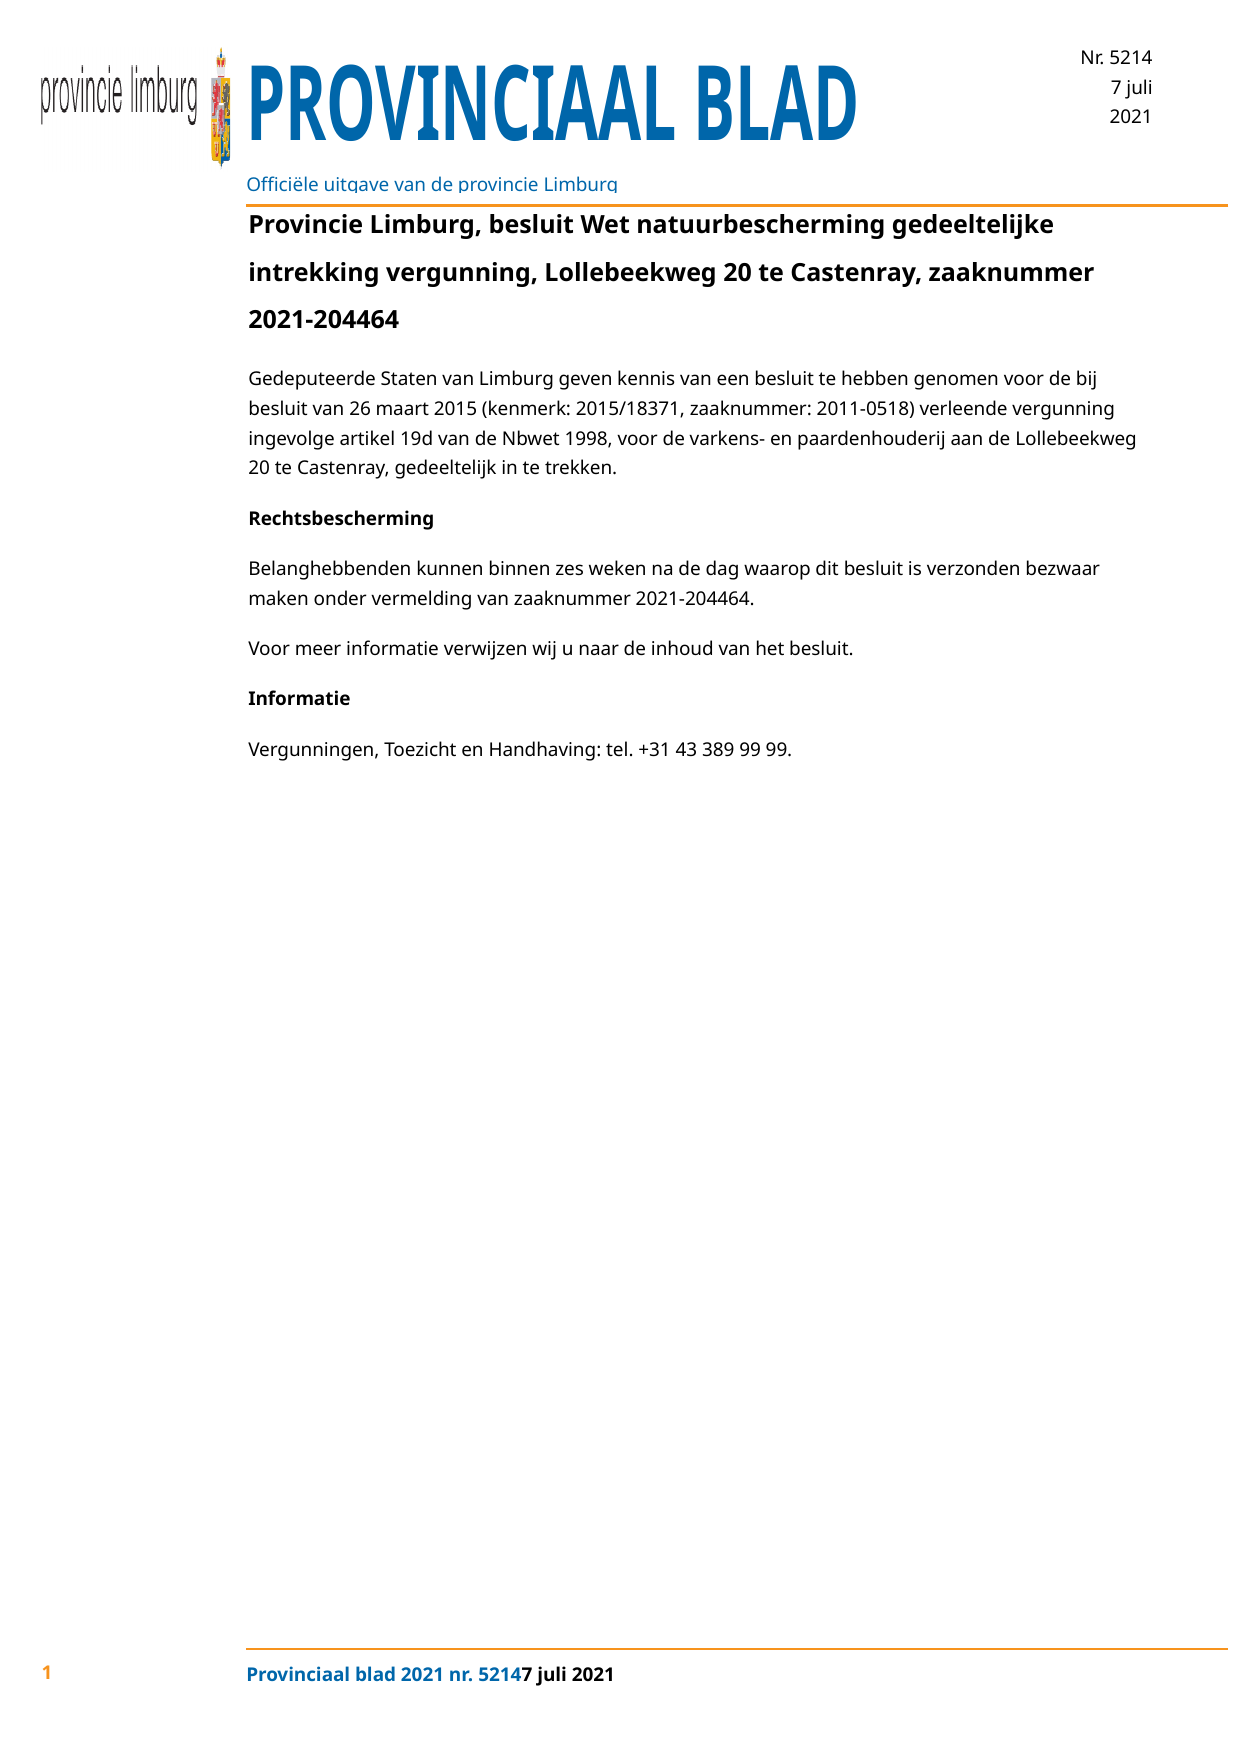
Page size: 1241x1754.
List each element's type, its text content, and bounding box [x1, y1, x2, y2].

text Gedeputeerde Staten van Limburg geven kennis van een besluit te hebben genomen voor de bij besluit van 26 maart 2015 (kenmerk: 2015/18371, zaaknummer: 2011-0518) verleende vergunning ingevolge artikel 19d van de Nbwet 1998, voor de varkens- en paardenhouderij aan de Lollebeekweg 20 te Castenray, gedeeltelijk in te trekken. [248, 366, 1152, 480]
picture [41, 47, 231, 172]
text Rechtsbescherming [248, 505, 1152, 530]
text Provincie Limburg, besluit Wet natuurbescherming gedeeltelijke intrekking vergunning, Lollebeekweg 20 te Castenray, zaaknummer 2021-204464 [248, 207, 1152, 336]
text Belanghebbenden kunnen binnen zes weken na de dag waarop dit besluit is verzonden bezwaar maken onder vermelding van zaaknummer 2021-204464. [248, 555, 1152, 610]
text Voor meer informatie verwijzen wij u naar de inhoud van het besluit. [248, 635, 1152, 661]
text Vergunningen, Toezicht en Handhaving: tel. +31 43 389 99 99. [248, 736, 1152, 762]
text Informatie [248, 686, 1152, 711]
